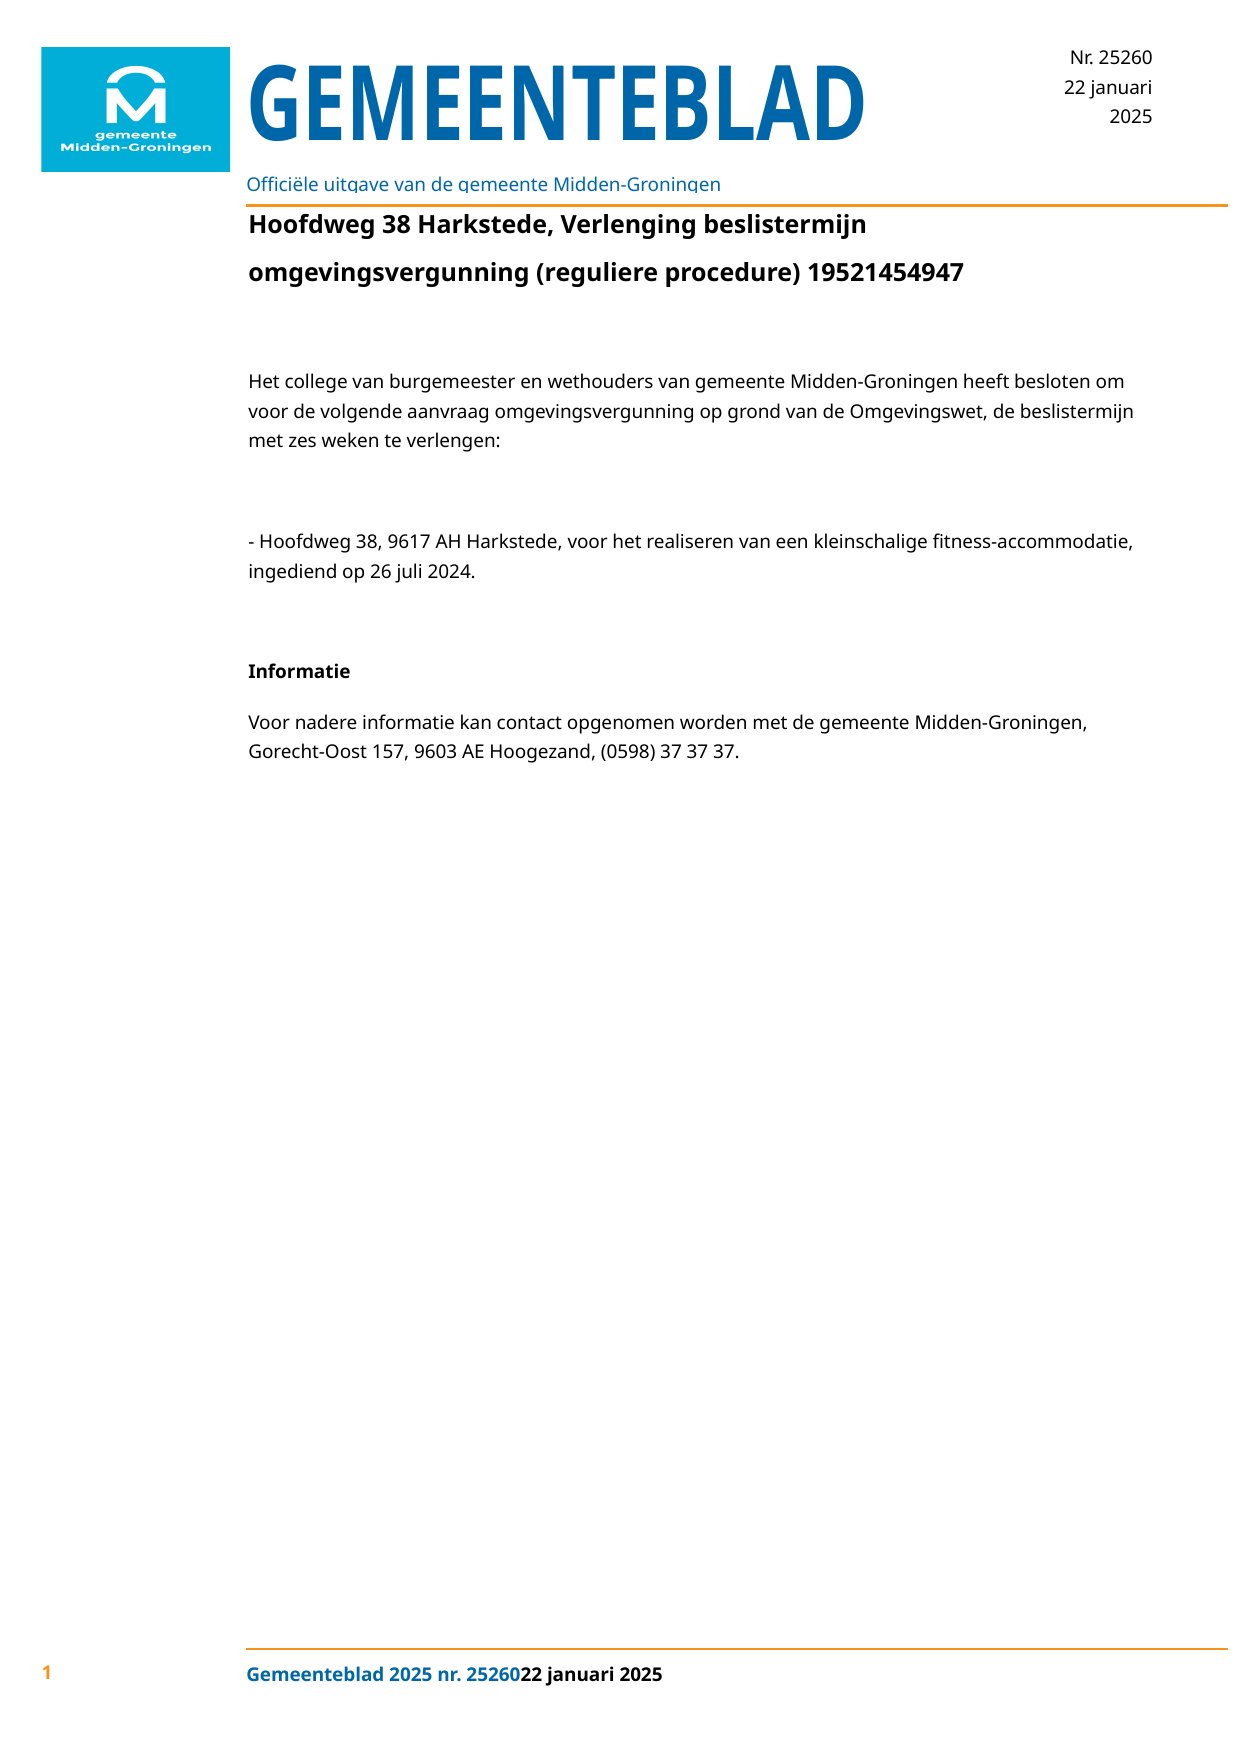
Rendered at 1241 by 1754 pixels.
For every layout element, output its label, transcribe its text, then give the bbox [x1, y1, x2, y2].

text Hoofdweg 38 Harkstede, Verlenging beslistermijn omgevingsvergunning (reguliere procedure) 19521454947 [248, 207, 1152, 288]
text - Hoofdweg 38, 9617 AH Harkstede, voor het realiseren van een kleinschalige fitness-accommodatie, ingediend op 26 juli 2024. [248, 528, 1152, 584]
picture [184, 146, 190, 153]
picture [107, 89, 165, 122]
text Het college van burgemeester en wethouders van gemeente Midden-Groningen heeft besloten om voor de volgende aanvraag omgevingsvergunning op grond van de Omgevingswet, de beslistermijn met zes weken te verlengen: [248, 368, 1152, 453]
text Informatie [248, 659, 1152, 684]
picture [108, 66, 164, 82]
text Voor nadere informatie kan contact opgenomen worden met de gemeente Midden-Groningen, Gorecht-Oost 157, 9603 AE Hoogezand, (0598) 37 37 37. [248, 709, 1152, 764]
